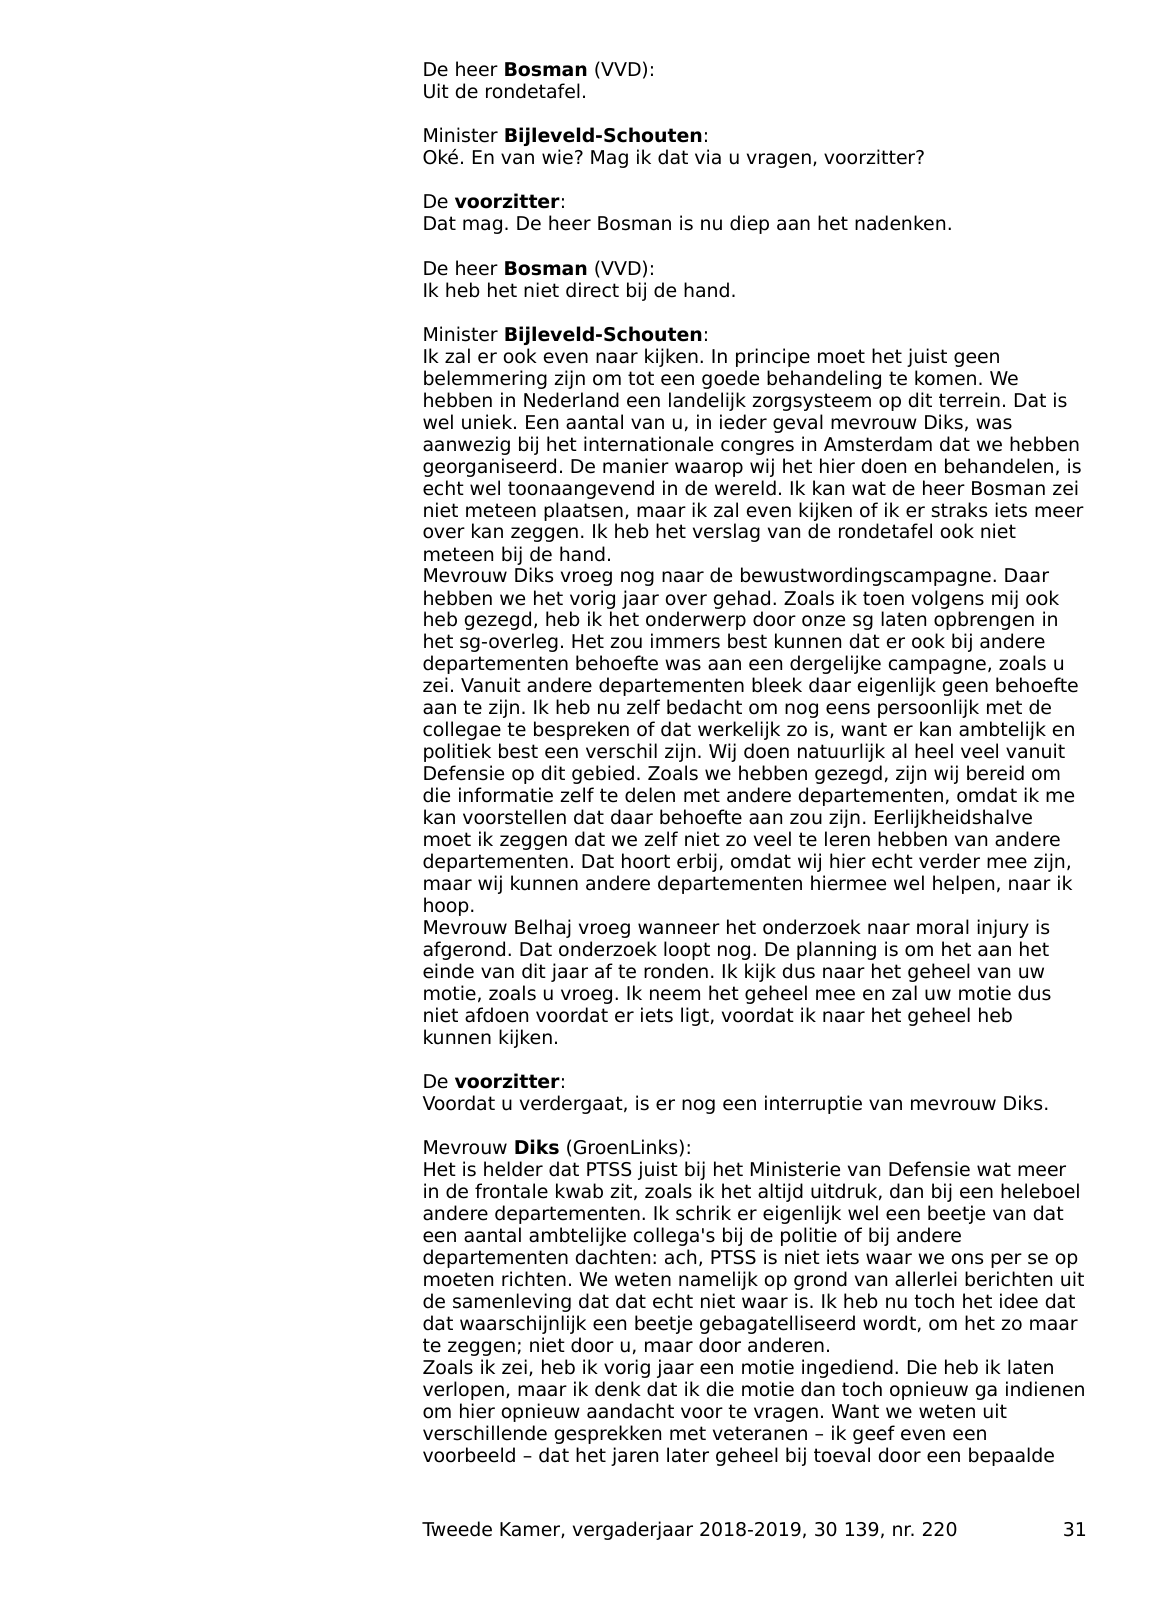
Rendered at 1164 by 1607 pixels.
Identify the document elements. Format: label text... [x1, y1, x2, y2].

text De voorzitter: [422, 1071, 1087, 1093]
text Voordat u verdergaat, is er nog een interruptie van mevrouw Diks. [422, 1093, 1087, 1115]
text De heer Bosman (VVD): [422, 59, 1087, 81]
text Minister Bijleveld-Schouten: [422, 125, 1087, 147]
text Mevrouw Diks vroeg nog naar de bewustwordingscampagne. Daar hebben we het vorig jaar over gehad. Zoals ik toen volgens mij ook heb gezegd, heb ik het onderwerp door onze sg laten opbrengen in het sg-overleg. Het zou immers best kunnen dat er ook bij andere departementen behoefte was aan een dergelijke campagne, zoals u zei. Vanuit andere departementen bleek daar eigenlijk geen behoefte aan te zijn. Ik heb nu zelf bedacht om nog eens persoonlijk met de collegae te bespreken of dat werkelijk zo is, want er kan ambtelijk en politiek best een verschil zijn. Wij doen natuurlijk al heel veel vanuit Defensie op dit gebied. Zoals we hebben gezegd, zijn wij bereid om die informatie zelf te delen met andere departementen, omdat ik me kan voorstellen dat daar behoefte aan zou zijn. Eerlijkheidshalve moet ik zeggen dat we zelf niet zo veel te leren hebben van andere departementen. Dat hoort erbij, omdat wij hier echt verder mee zijn, maar wij kunnen andere departementen hiermee wel helpen, naar ik hoop. [422, 565, 1087, 917]
text Ik zal er ook even naar kijken. In principe moet het juist geen belemmering zijn om tot een goede behandeling te komen. We hebben in Nederland een landelijk zorgsysteem op dit terrein. Dat is wel uniek. Een aantal van u, in ieder geval mevrouw Diks, was aanwezig bij het internationale congres in Amsterdam dat we hebben georganiseerd. De manier waarop wij het hier doen en behandelen, is echt wel toonaangevend in de wereld. Ik kan wat de heer Bosman zei niet meteen plaatsen, maar ik zal even kijken of ik er straks iets meer over kan zeggen. Ik heb het verslag van de rondetafel ook niet meteen bij de hand. [422, 346, 1087, 565]
text Oké. En van wie? Mag ik dat via u vragen, voorzitter? [422, 147, 1087, 169]
text De heer Bosman (VVD): [422, 257, 1087, 279]
text Mevrouw Belhaj vroeg wanneer het onderzoek naar moral injury is afgerond. Dat onderzoek loopt nog. De planning is om het aan het einde van dit jaar af te ronden. Ik kijk dus naar het geheel van uw motie, zoals u vroeg. Ik neem het geheel mee en zal uw motie dus niet afdoen voordat er iets ligt, voordat ik naar het geheel heb kunnen kijken. [422, 917, 1087, 1049]
text Dat mag. De heer Bosman is nu diep aan het nadenken. [422, 213, 1087, 235]
text Ik heb het niet direct bij de hand. [422, 279, 1087, 301]
text Het is helder dat PTSS juist bij het Ministerie van Defensie wat meer in de frontale kwab zit, zoals ik het altijd uitdruk, dan bij een heleboel andere departementen. Ik schrik er eigenlijk wel een beetje van dat een aantal ambtelijke collega's bij de politie of bij andere departementen dachten: ach, PTSS is niet iets waar we ons per se op moeten richten. We weten namelijk op grond van allerlei berichten uit de samenleving dat dat echt niet waar is. Ik heb nu toch het idee dat dat waarschijnlijk een beetje gebagatelliseerd wordt, om het zo maar te zeggen; niet door u, maar door anderen. [422, 1159, 1087, 1357]
text Zoals ik zei, heb ik vorig jaar een motie ingediend. Die heb ik laten verlopen, maar ik denk dat ik die motie dan toch opnieuw ga indienen om hier opnieuw aandacht voor te vragen. Want we weten uit verschillende gesprekken met veteranen – ik geef even een voorbeeld – dat het jaren later geheel bij toeval door een bepaalde [422, 1357, 1087, 1467]
text Mevrouw Diks (GroenLinks): [422, 1137, 1087, 1159]
text Minister Bijleveld-Schouten: [422, 324, 1087, 346]
text Uit de rondetafel. [422, 81, 1087, 103]
text De voorzitter: [422, 191, 1087, 213]
